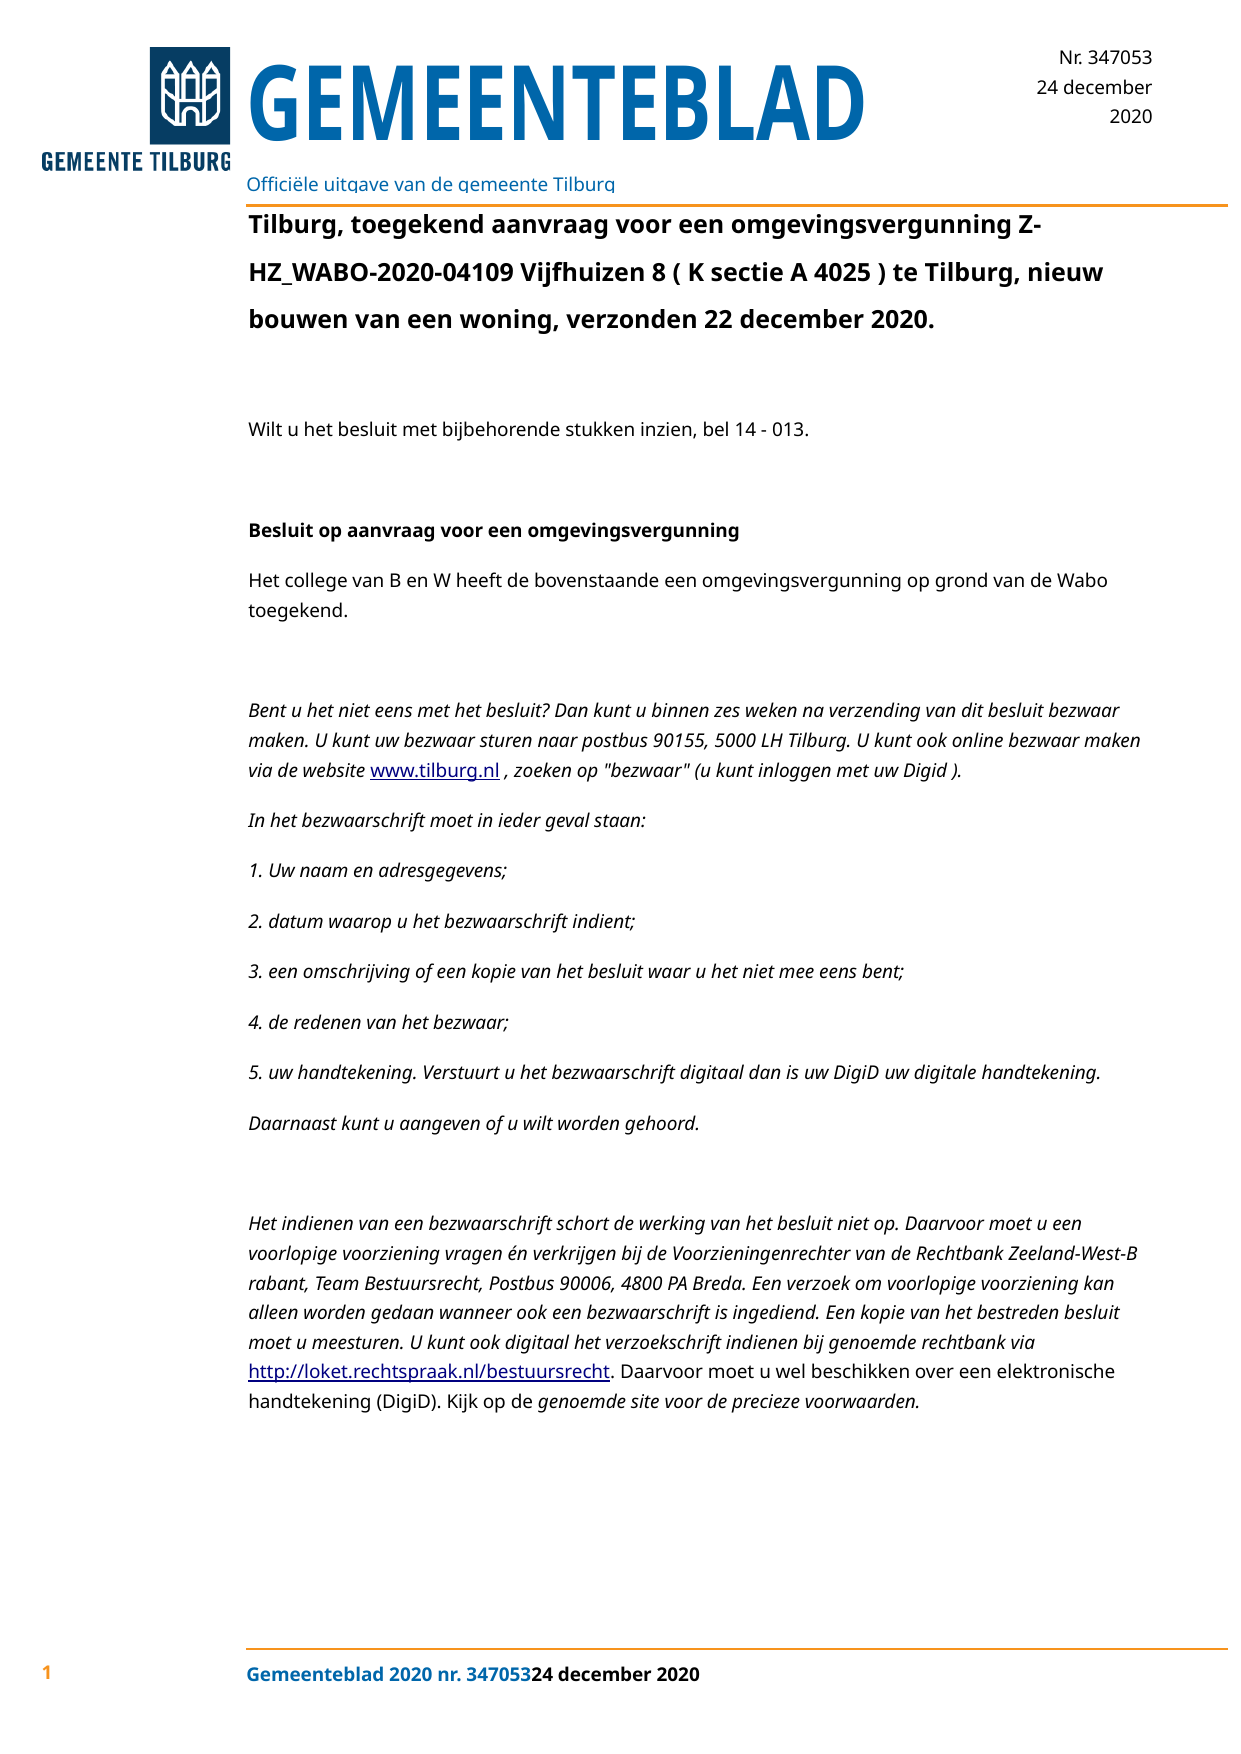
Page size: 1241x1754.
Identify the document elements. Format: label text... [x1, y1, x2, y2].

text Daarnaast kunt u aangeven of u wilt worden gehoord. [248, 1110, 1152, 1135]
text Tilburg, toegekend aanvraag voor een omgevingsvergunning Z-HZ_WABO-2020-04109 Vijfhuizen 8 ( K sectie A 4025 ) te Tilburg, nieuw bouwen van een woning, verzonden 22 december 2020. [248, 207, 1152, 336]
text Besluit op aanvraag voor een omgevingsvergunning [248, 517, 1152, 542]
text Het indienen van een bezwaarschrift schort de werking van het besluit niet op. Daarvoor moet u een voorlopige voorziening vragen én verkrijgen bij de Voorzieningenrechter van de Rechtbank Zeeland-West-B rabant, Team Bestuursrecht, Postbus 90006, 4800 PA Breda. Een verzoek om voorlopige voorziening kan alleen worden gedaan wanneer ook een bezwaarschrift is ingediend. Een kopie van het bestreden besluit moet u meesturen. U kunt ook digitaal het verzoekschrift indienen bij genoemde rechtbank via http://loket.rechtspraak.nl/bestuursrecht. Daarvoor moet u wel beschikken over een elektronische handtekening (DigiD). Kijk op de genoemde site voor de precieze voorwaarden. [248, 1211, 1152, 1414]
text 5. uw handtekening. Verstuurt u het bezwaarschrift digitaal dan is uw DigiD uw digitale handtekening. [248, 1059, 1152, 1085]
picture [41, 47, 231, 172]
text Bent u het niet eens met het besluit? Dan kunt u binnen zes weken na verzending van dit besluit bezwaar maken. U kunt uw bezwaar sturen naar postbus 90155, 5000 LH Tilburg. U kunt ook online bezwaar maken via de website www.tilburg.nl , zoeken op "bezwaar" (u kunt inloggen met uw Digid ). [248, 698, 1152, 782]
text 3. een omschrijving of een kopie van het besluit waar u het niet mee eens bent; [248, 958, 1152, 984]
text 2. datum waarop u het bezwaarschrift indient; [248, 908, 1152, 934]
text Het college van B en W heeft de bovenstaande een omgevingsvergunning op grond van de Wabo toegekend. [248, 567, 1152, 622]
text 4. de redenen van het bezwaar; [248, 1009, 1152, 1034]
text 1. Uw naam en adresgegevens; [248, 858, 1152, 883]
text Wilt u het besluit met bijbehorende stukken inzien, bel 14 - 013. [248, 416, 1152, 442]
text In het bezwaarschrift moet in ieder geval staan: [248, 807, 1152, 833]
